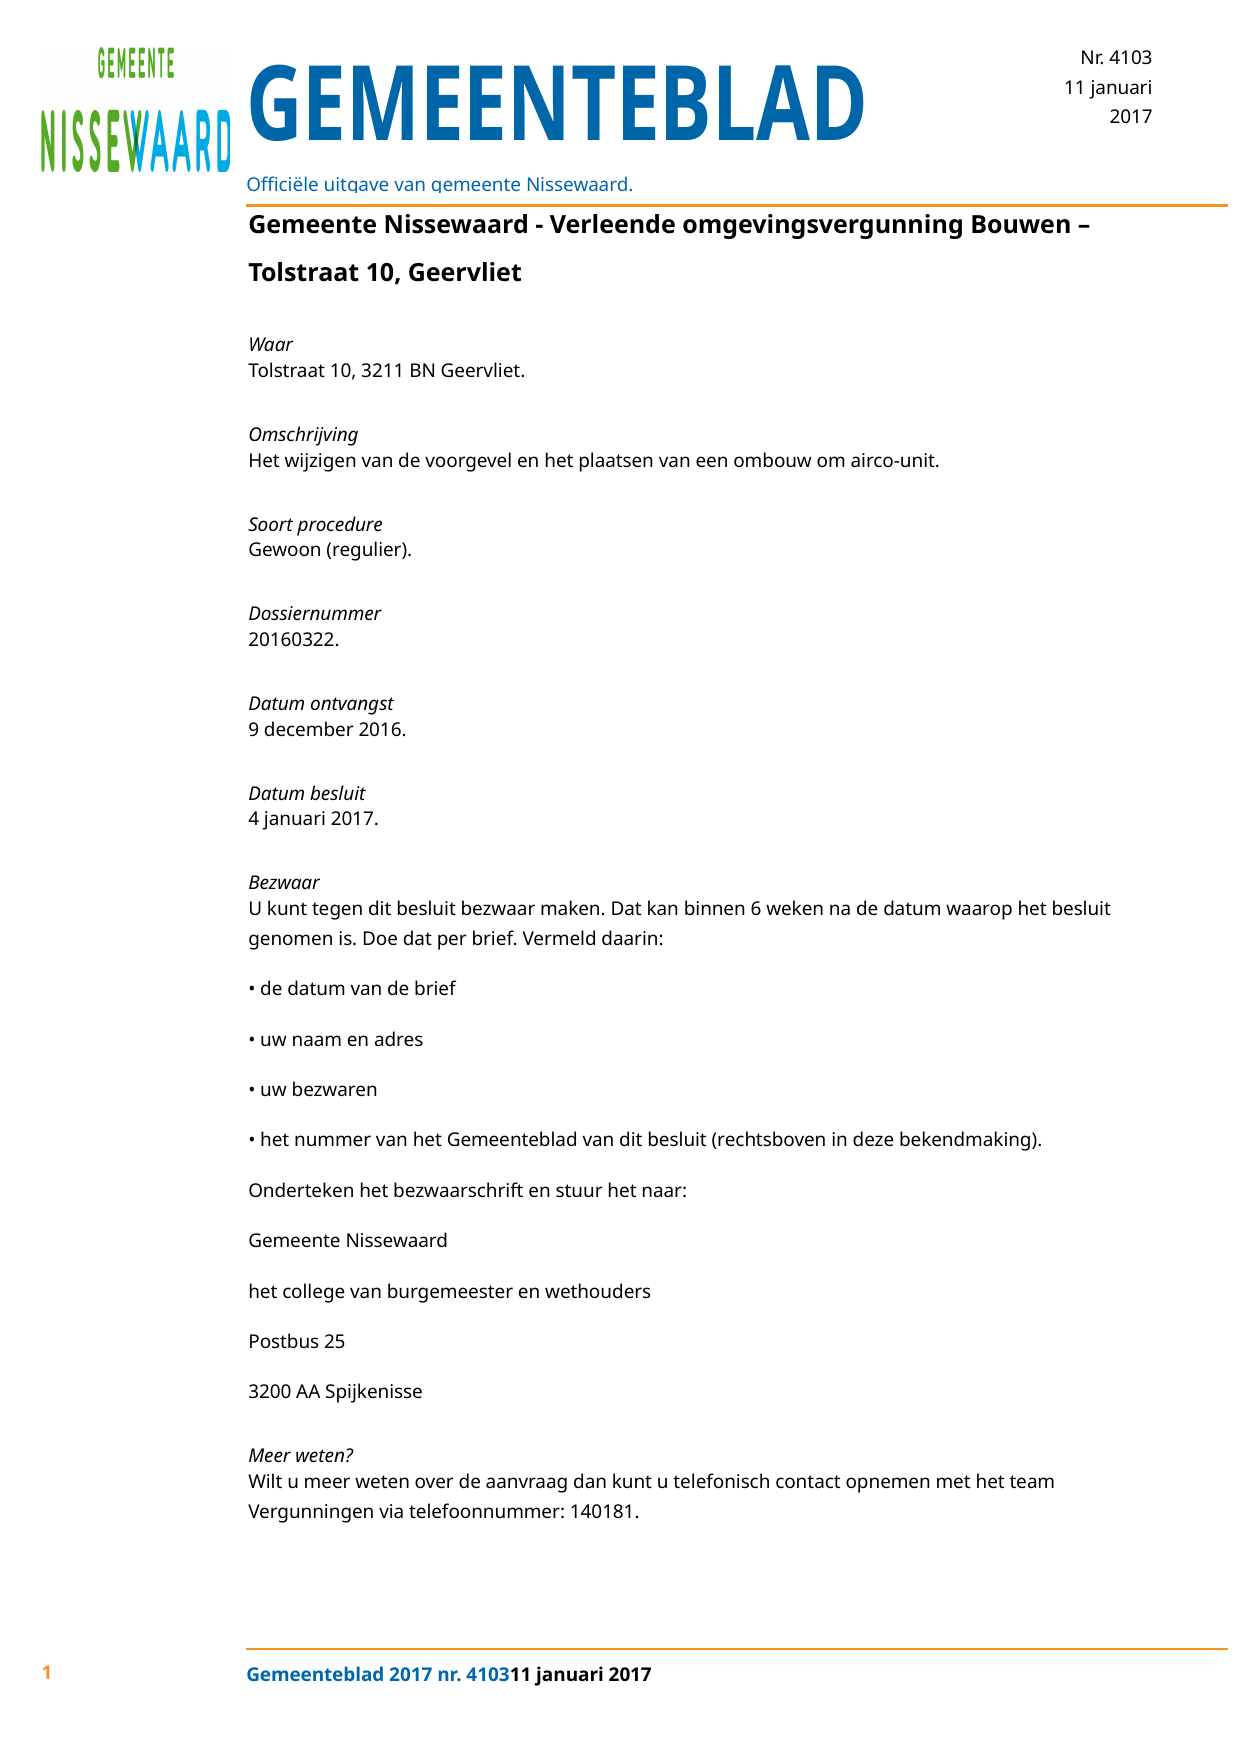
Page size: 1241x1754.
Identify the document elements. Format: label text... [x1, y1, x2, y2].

text Het wijzigen van de voorgevel en het plaatsen van een ombouw om airco-unit. [248, 447, 1152, 473]
text het college van burgemeester en wethouders [248, 1278, 1152, 1303]
text 20160322. [248, 626, 1152, 652]
picture [222, 122, 227, 160]
text Onderteken het bezwaarschrift en stuur het naar: [248, 1177, 1152, 1203]
text • het nummer van het Gemeenteblad van dit besluit (rechtsboven in deze bekendmaking). [248, 1127, 1152, 1152]
text Tolstraat 10, 3211 BN Geervliet. [248, 357, 1152, 383]
text Gewoon (regulier). [248, 537, 1152, 562]
text Meer weten? [248, 1443, 1152, 1468]
text Datum ontvangst [248, 690, 1152, 716]
text 4 januari 2017. [248, 806, 1152, 831]
text Omschrijving [248, 421, 1152, 447]
picture [201, 122, 206, 138]
text • de datum van de brief [248, 975, 1152, 1001]
picture [200, 151, 206, 172]
text Soort procedure [248, 511, 1152, 537]
text Gemeente Nissewaard [248, 1227, 1152, 1253]
text 9 december 2016. [248, 716, 1152, 742]
picture [41, 47, 231, 172]
text Dossiernummer [248, 601, 1152, 626]
text U kunt tegen dit besluit bezwaar maken. Dat kan binnen 6 weken na de datum waarop het besluit genomen is. Doe dat per brief. Vermeld daarin: [248, 895, 1152, 951]
text Gemeente Nissewaard - Verleende omgevingsvergunning Bouwen – Tolstraat 10, Geervliet [248, 207, 1152, 288]
text Bezwaar [248, 869, 1152, 895]
text Wilt u meer weten over de aanvraag dan kunt u telefonisch contact opnemen met het team Vergunningen via telefoonnummer: 140181. [248, 1468, 1152, 1524]
text Waar [248, 331, 1152, 357]
text • uw bezwaren [248, 1076, 1152, 1102]
text Datum besluit [248, 780, 1152, 806]
text Postbus 25 [248, 1328, 1152, 1354]
text 3200 AA Spijkenisse [248, 1379, 1152, 1404]
picture [176, 157, 187, 172]
picture [154, 157, 165, 172]
text • uw naam en adres [248, 1026, 1152, 1051]
